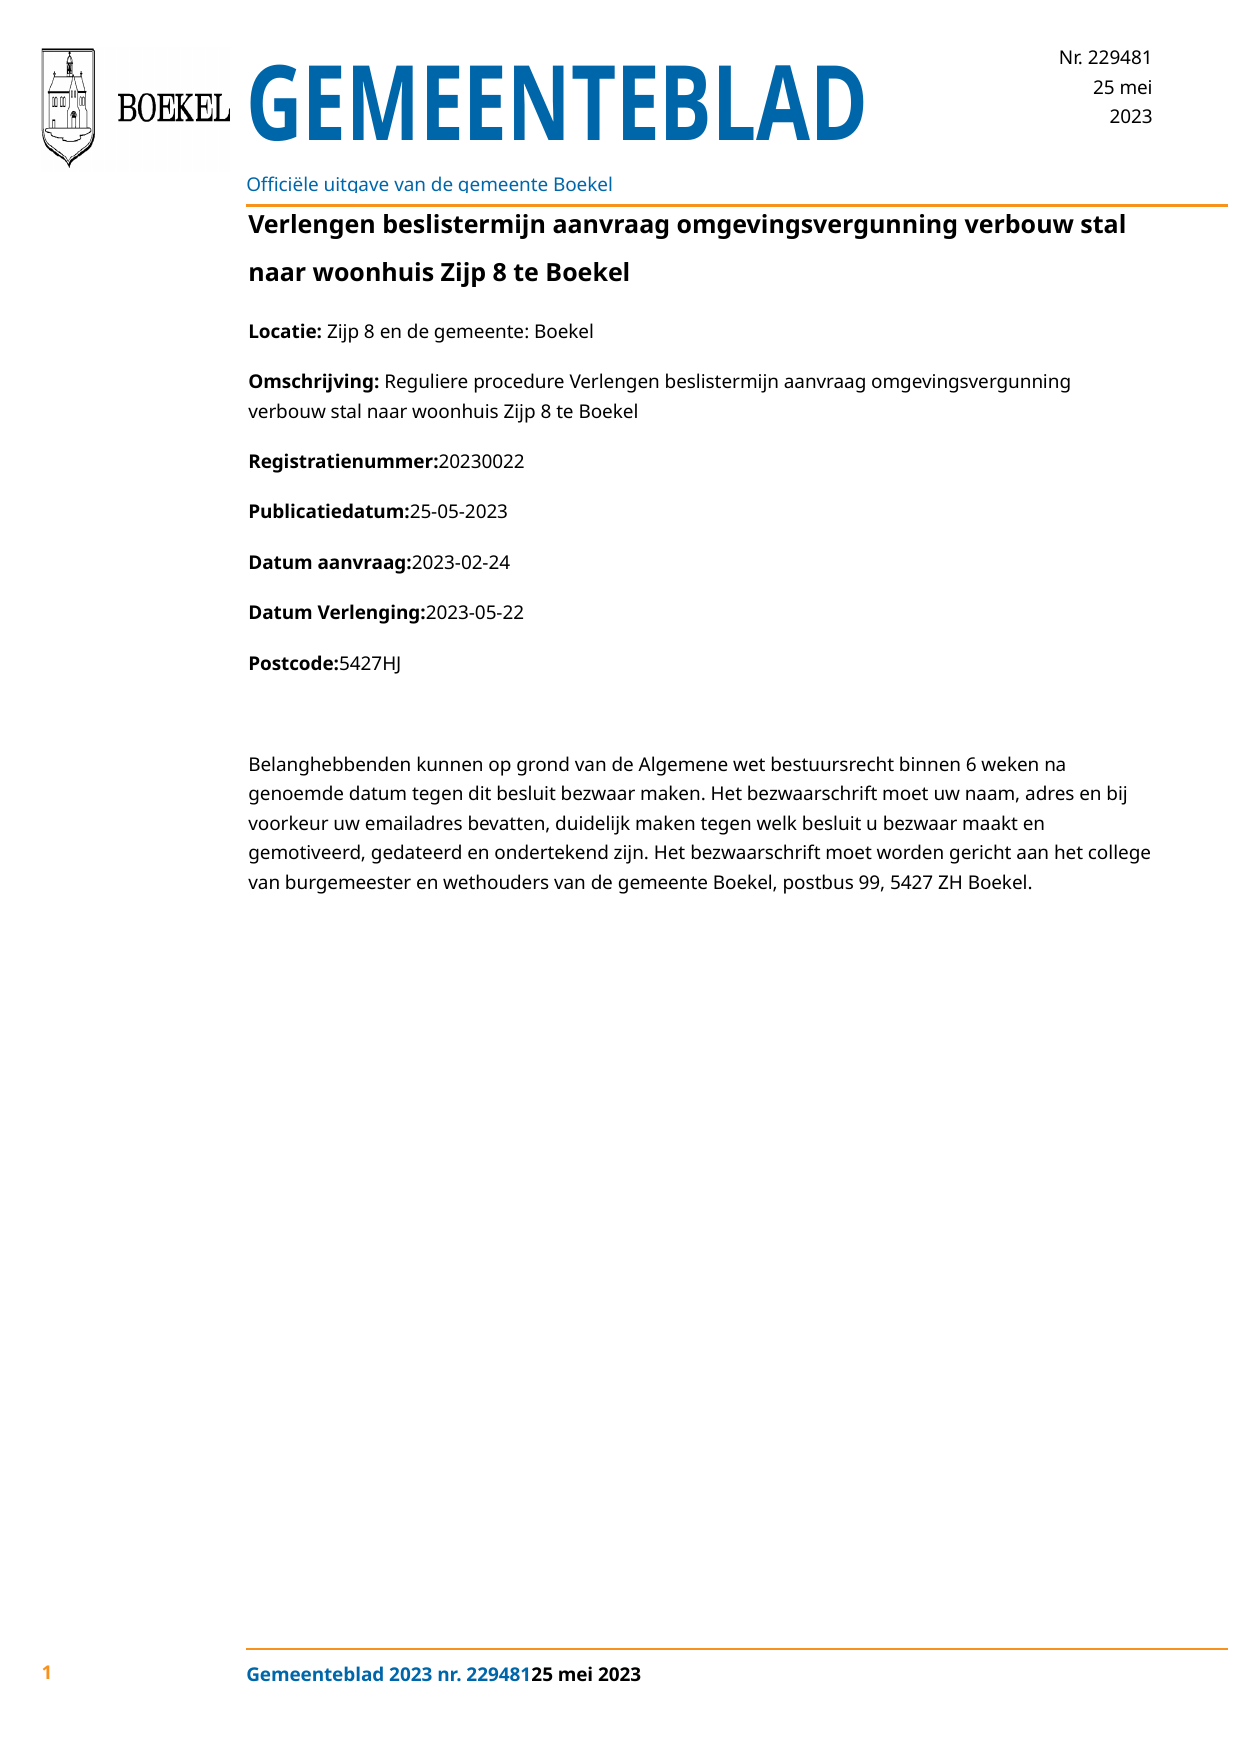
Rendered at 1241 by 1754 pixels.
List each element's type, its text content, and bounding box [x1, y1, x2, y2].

text Locatie: Zijp 8 en de gemeente: Boekel [248, 318, 1152, 344]
text Datum Verlenging:2023-05-22 [248, 599, 1152, 625]
text Postcode:5427HJ [248, 650, 1152, 676]
text Publicatiedatum:25-05-2023 [248, 499, 1152, 524]
text Registratienummer:20230022 [248, 448, 1152, 474]
text Omschrijving: Reguliere procedure Verlengen beslistermijn aanvraag omgevingsvergunning verbouw stal naar woonhuis Zijp 8 te Boekel [248, 368, 1152, 424]
text Datum aanvraag:2023-02-24 [248, 549, 1152, 575]
text Belanghebbenden kunnen op grond van de Algemene wet bestuursrecht binnen 6 weken na genoemde datum tegen dit besluit bezwaar maken. Het bezwaarschrift moet uw naam, adres en bij voorkeur uw emailadres bevatten, duidelijk maken tegen welk besluit u bezwaar maakt en gemotiveerd, gedateerd en ondertekend zijn. Het bezwaarschrift moet worden gericht aan het college van burgemeester en wethouders van de gemeente Boekel, postbus 99, 5427 ZH Boekel. [248, 751, 1152, 895]
text Verlengen beslistermijn aanvraag omgevingsvergunning verbouw stal naar woonhuis Zijp 8 te Boekel [248, 207, 1152, 288]
picture [41, 47, 231, 172]
